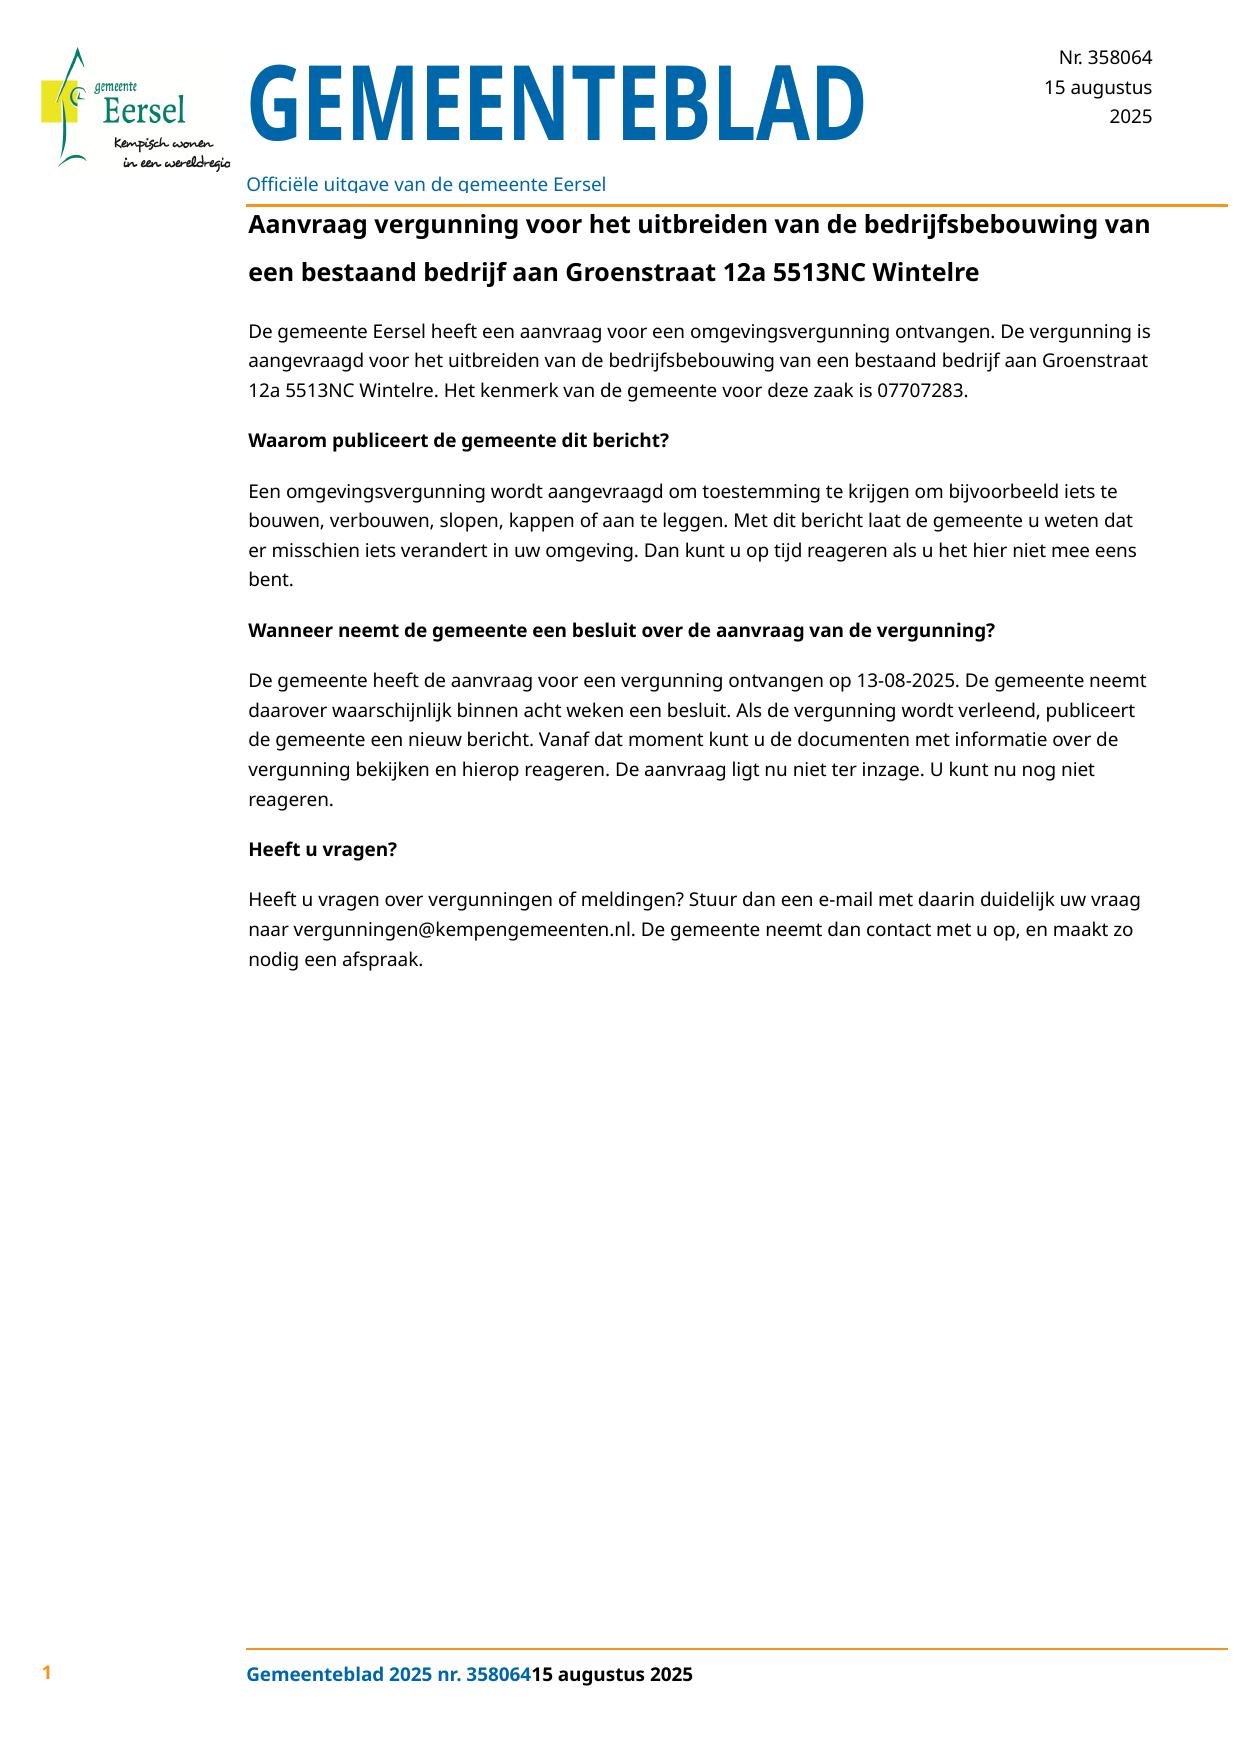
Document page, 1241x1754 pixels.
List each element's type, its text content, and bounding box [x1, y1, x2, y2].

text De gemeente Eersel heeft een aanvraag voor een omgevingsvergunning ontvangen. De vergunning is aangevraagd voor het uitbreiden van de bedrijfsbebouwing van een bestaand bedrijf aan Groenstraat 12a 5513NC Wintelre. Het kenmerk van de gemeente voor deze zaak is 07707283. [248, 318, 1152, 403]
text Wanneer neemt de gemeente een besluit over de aanvraag van de vergunning? [248, 617, 1152, 643]
text Een omgevingsvergunning wordt aangevraagd om toestemming te krijgen om bijvoorbeeld iets te bouwen, verbouwen, slopen, kappen of aan te leggen. Met dit bericht laat de gemeente u weten dat er misschien iets verandert in uw omgeving. Dan kunt u op tijd reageren als u het hier niet mee eens bent. [248, 478, 1152, 592]
text Heeft u vragen over vergunningen of meldingen? Stuur dan een e-mail met daarin duidelijk uw vraag naar vergunningen@kempengemeenten.nl. De gemeente neemt dan contact met u op, en maakt zo nodig een afspraak. [248, 887, 1152, 972]
text Heeft u vragen? [248, 836, 1152, 862]
text Waarom publiceert de gemeente dit bericht? [248, 427, 1152, 453]
picture [41, 47, 231, 172]
text Aanvraag vergunning voor het uitbreiden van de bedrijfsbebouwing van een bestaand bedrijf aan Groenstraat 12a 5513NC Wintelre [248, 207, 1152, 288]
text De gemeente heeft de aanvraag voor een vergunning ontvangen op 13-08-2025. De gemeente neemt daarover waarschijnlijk binnen acht weken een besluit. Als de vergunning wordt verleend, publiceert de gemeente een nieuw bericht. Vanaf dat moment kunt u de documenten met informatie over de vergunning bekijken en hierop reageren. De aanvraag ligt nu niet ter inzage. U kunt nu nog niet reageren. [248, 667, 1152, 812]
